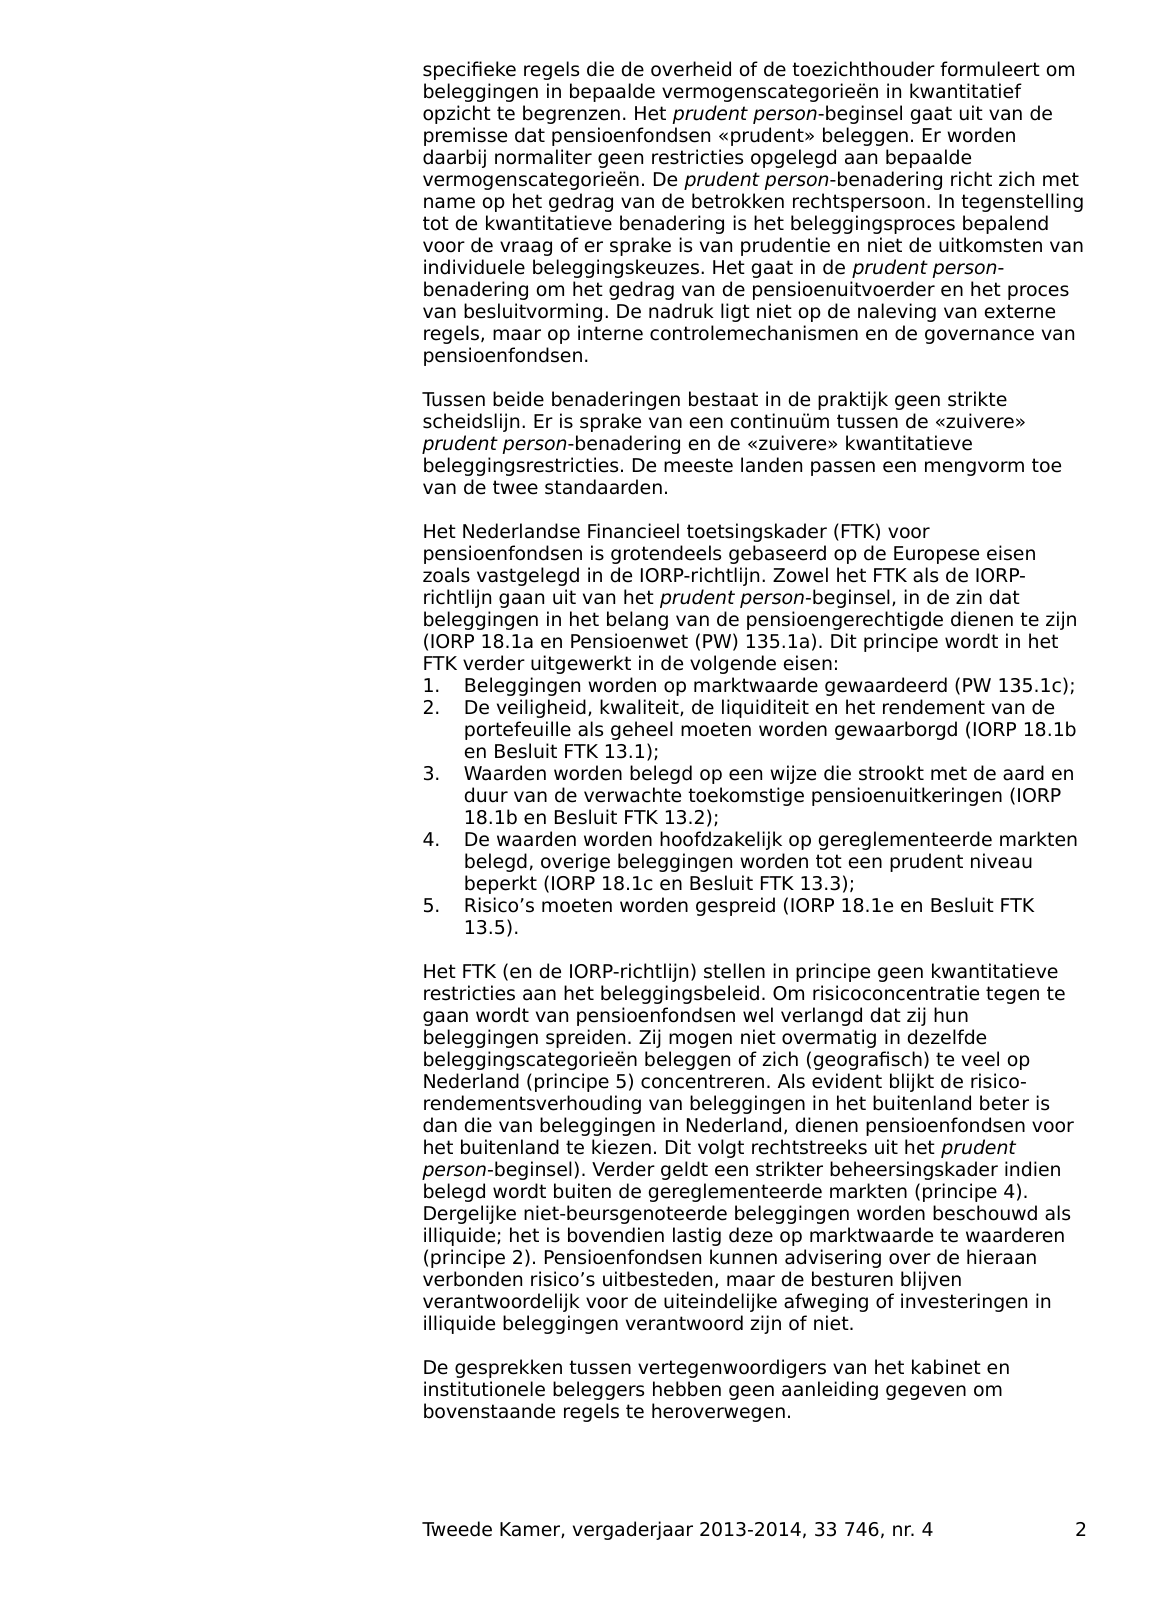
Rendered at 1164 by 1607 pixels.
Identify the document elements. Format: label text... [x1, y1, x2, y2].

text De gesprekken tussen vertegenwoordigers van het kabinet en institutionele beleggers hebben geen aanleiding gegeven om bovenstaande regels te heroverwegen. [422, 1357, 1087, 1423]
text 1. Beleggingen worden op marktwaarde gewaardeerd (PW 135.1c); [422, 675, 1087, 697]
text specifieke regels die de overheid of de toezichthouder formuleert om beleggingen in bepaalde vermogenscategorieën in kwantitatief opzicht te begrenzen. Het prudent person-beginsel gaat uit van de premisse dat pensioenfondsen «prudent» beleggen. Er worden daarbij normaliter geen restricties opgelegd aan bepaalde vermogenscategorieën. De prudent person-benadering richt zich met name op het gedrag van de betrokken rechtspersoon. In tegenstelling tot de kwantitatieve benadering is het beleggingsproces bepalend voor de vraag of er sprake is van prudentie en niet de uitkomsten van individuele beleggingskeuzes. Het gaat in de prudent person-benadering om het gedrag van de pensioenuitvoerder en het proces van besluitvorming. De nadruk ligt niet op de naleving van externe regels, maar op interne controlemechanismen en de governance van pensioenfondsen. [422, 59, 1087, 367]
text 5. Risico’s moeten worden gespreid (IORP 18.1e en Besluit FTK 13.5). [422, 895, 1087, 939]
text Het Nederlandse Financieel toetsingskader (FTK) voor pensioenfondsen is grotendeels gebaseerd op de Europese eisen zoals vastgelegd in de IORP-richtlijn. Zowel het FTK als de IORP-richtlijn gaan uit van het prudent person-beginsel, in de zin dat beleggingen in het belang van de pensioengerechtigde dienen te zijn (IORP 18.1a en Pensioenwet (PW) 135.1a). Dit principe wordt in het FTK verder uitgewerkt in de volgende eisen: [422, 521, 1087, 675]
text Tussen beide benaderingen bestaat in de praktijk geen strikte scheidslijn. Er is sprake van een continuüm tussen de «zuivere» prudent person-benadering en de «zuivere» kwantitatieve beleggingsrestricties. De meeste landen passen een mengvorm toe van de twee standaarden. [422, 389, 1087, 499]
text 3. Waarden worden belegd op een wijze die strookt met de aard en duur van de verwachte toekomstige pensioenuitkeringen (IORP 18.1b en Besluit FTK 13.2); [422, 763, 1087, 829]
text Het FTK (en de IORP-richtlijn) stellen in principe geen kwantitatieve restricties aan het beleggingsbeleid. Om risicoconcentratie tegen te gaan wordt van pensioenfondsen wel verlangd dat zij hun beleggingen spreiden. Zij mogen niet overmatig in dezelfde beleggingscategorieën beleggen of zich (geografisch) te veel op Nederland (principe 5) concentreren. Als evident blijkt de risico-rendementsverhouding van beleggingen in het buitenland beter is dan die van beleggingen in Nederland, dienen pensioenfondsen voor het buitenland te kiezen. Dit volgt rechtstreeks uit het prudent person-beginsel). Verder geldt een strikter beheersingskader indien belegd wordt buiten de gereglementeerde markten (principe 4). Dergelijke niet-beursgenoteerde beleggingen worden beschouwd als illiquide; het is bovendien lastig deze op marktwaarde te waarderen (principe 2). Pensioenfondsen kunnen advisering over de hieraan verbonden risico’s uitbesteden, maar de besturen blijven verantwoordelijk voor de uiteindelijke afweging of investeringen in illiquide beleggingen verantwoord zijn of niet. [422, 961, 1087, 1334]
text 2. De veiligheid, kwaliteit, de liquiditeit en het rendement van de portefeuille als geheel moeten worden gewaarborgd (IORP 18.1b en Besluit FTK 13.1); [422, 697, 1087, 763]
text 4. De waarden worden hoofdzakelijk op gereglementeerde markten belegd, overige beleggingen worden tot een prudent niveau beperkt (IORP 18.1c en Besluit FTK 13.3); [422, 829, 1087, 895]
